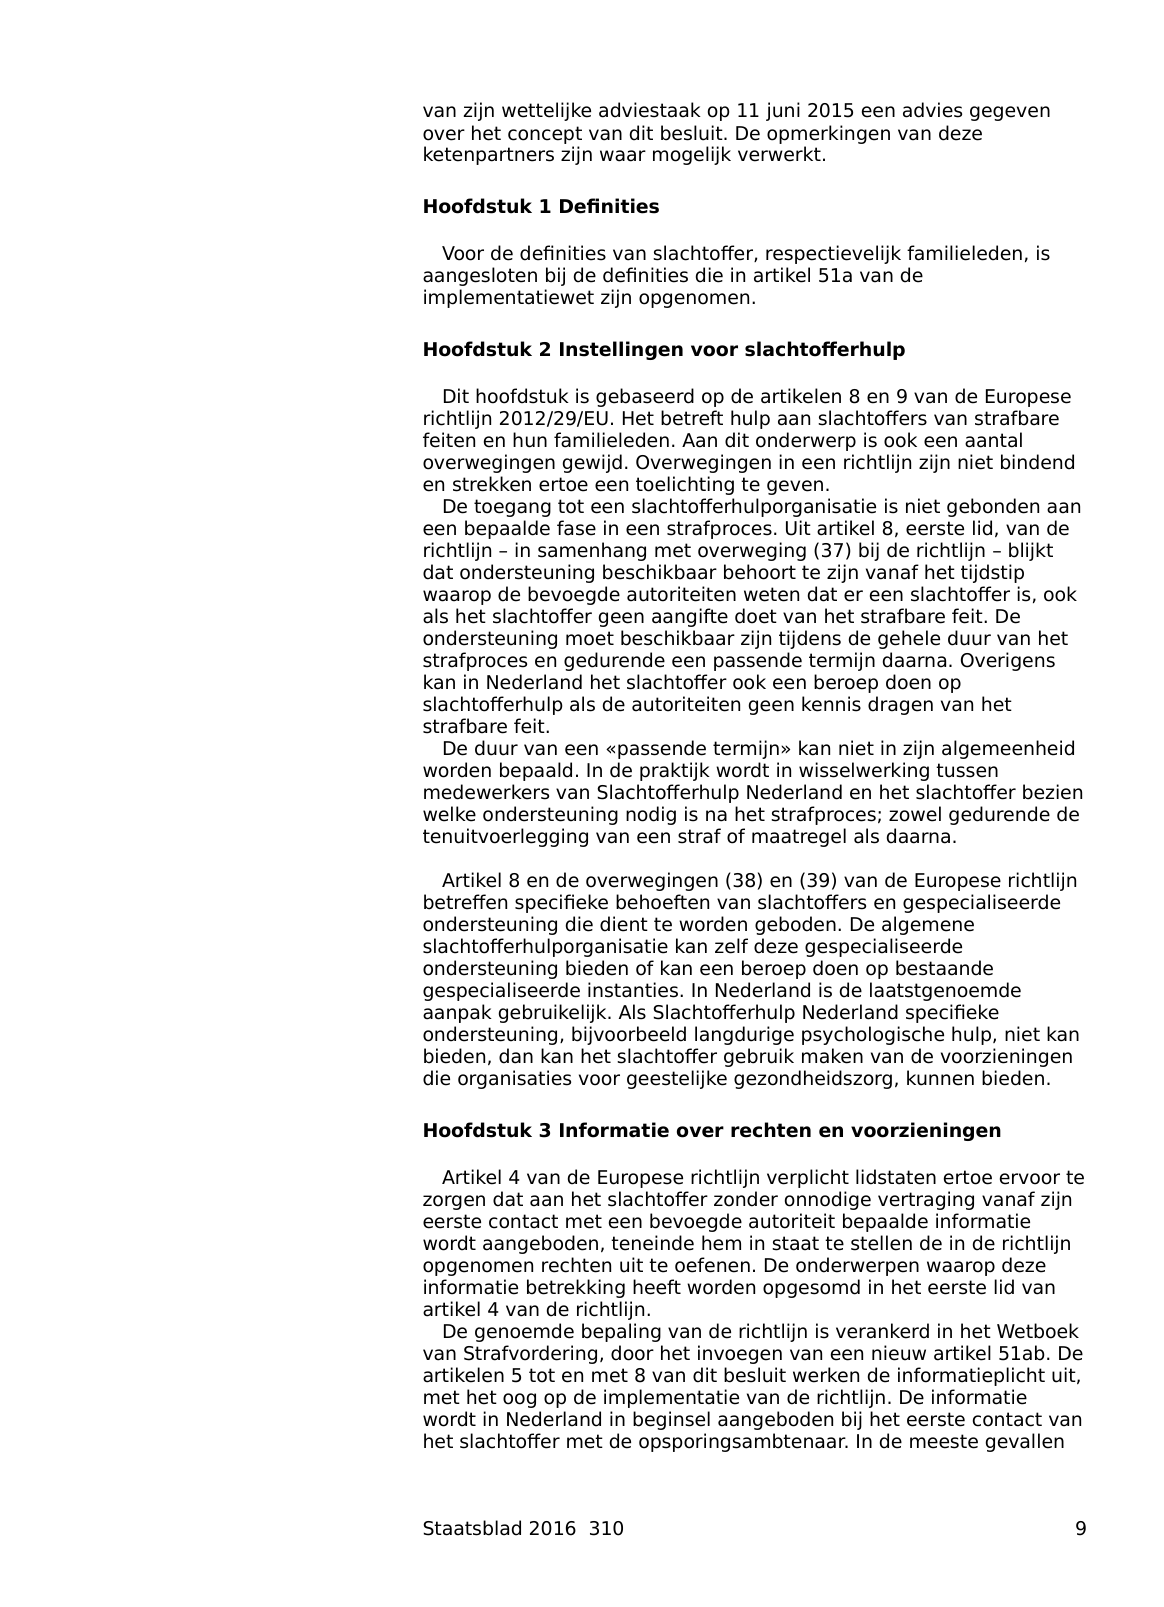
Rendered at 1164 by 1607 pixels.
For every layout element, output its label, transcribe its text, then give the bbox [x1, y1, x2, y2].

subtitle Hoofdstuk 3 Informatie over rechten en voorzieningen [422, 1120, 1087, 1142]
text Artikel 4 van de Europese richtlijn verplicht lidstaten ertoe ervoor te zorgen dat aan het slachtoffer zonder onnodige vertraging vanaf zijn eerste contact met een bevoegde autoriteit bepaalde informatie wordt aangeboden, teneinde hem in staat te stellen de in de richtlijn opgenomen rechten uit te oefenen. De onderwerpen waarop deze informatie betrekking heeft worden opgesomd in het eerste lid van artikel 4 van de richtlijn. [422, 1167, 1087, 1321]
text De duur van een «passende termijn» kan niet in zijn algemeenheid worden bepaald. In de praktijk wordt in wisselwerking tussen medewerkers van Slachtofferhulp Nederland en het slachtoffer bezien welke ondersteuning nodig is na het strafproces; zowel gedurende de tenuitvoerlegging van een straf of maatregel als daarna. [422, 738, 1087, 848]
subtitle Hoofdstuk 1 Definities [422, 196, 1087, 218]
text Voor de definities van slachtoffer, respectievelijk familieleden, is aangesloten bij de definities die in artikel 51a van de implementatiewet zijn opgenomen. [422, 243, 1087, 309]
subtitle Hoofdstuk 2 Instellingen voor slachtofferhulp [422, 339, 1087, 361]
text De genoemde bepaling van de richtlijn is verankerd in het Wetboek van Strafvordering, door het invoegen van een nieuw artikel 51ab. De artikelen 5 tot en met 8 van dit besluit werken de informatieplicht uit, met het oog op de implementatie van de richtlijn. De informatie wordt in Nederland in beginsel aangeboden bij het eerste contact van het slachtoffer met de opsporingsambtenaar. In de meeste gevallen [422, 1321, 1087, 1452]
text van zijn wettelijke adviestaak op 11 juni 2015 een advies gegeven over het concept van dit besluit. De opmerkingen van deze ketenpartners zijn waar mogelijk verwerkt. [422, 100, 1087, 166]
text Artikel 8 en de overwegingen (38) en (39) van de Europese richtlijn betreffen specifieke behoeften van slachtoffers en gespecialiseerde ondersteuning die dient te worden geboden. De algemene slachtofferhulporganisatie kan zelf deze gespecialiseerde ondersteuning bieden of kan een beroep doen op bestaande gespecialiseerde instanties. In Nederland is de laatstgenoemde aanpak gebruikelijk. Als Slachtofferhulp Nederland specifieke ondersteuning, bijvoorbeeld langdurige psychologische hulp, niet kan bieden, dan kan het slachtoffer gebruik maken van de voorzieningen die organisaties voor geestelijke gezondheidszorg, kunnen bieden. [422, 870, 1087, 1090]
text Dit hoofdstuk is gebaseerd op de artikelen 8 en 9 van de Europese richtlijn 2012/29/EU. Het betreft hulp aan slachtoffers van strafbare feiten en hun familieleden. Aan dit onderwerp is ook een aantal overwegingen gewijd. Overwegingen in een richtlijn zijn niet bindend en strekken ertoe een toelichting te geven. [422, 386, 1087, 496]
text De toegang tot een slachtofferhulporganisatie is niet gebonden aan een bepaalde fase in een strafproces. Uit artikel 8, eerste lid, van de richtlijn – in samenhang met overweging (37) bij de richtlijn – blijkt dat ondersteuning beschikbaar behoort te zijn vanaf het tijdstip waarop de bevoegde autoriteiten weten dat er een slachtoffer is, ook als het slachtoffer geen aangifte doet van het strafbare feit. De ondersteuning moet beschikbaar zijn tijdens de gehele duur van het strafproces en gedurende een passende termijn daarna. Overigens kan in Nederland het slachtoffer ook een beroep doen op slachtofferhulp als de autoriteiten geen kennis dragen van het strafbare feit. [422, 496, 1087, 738]
